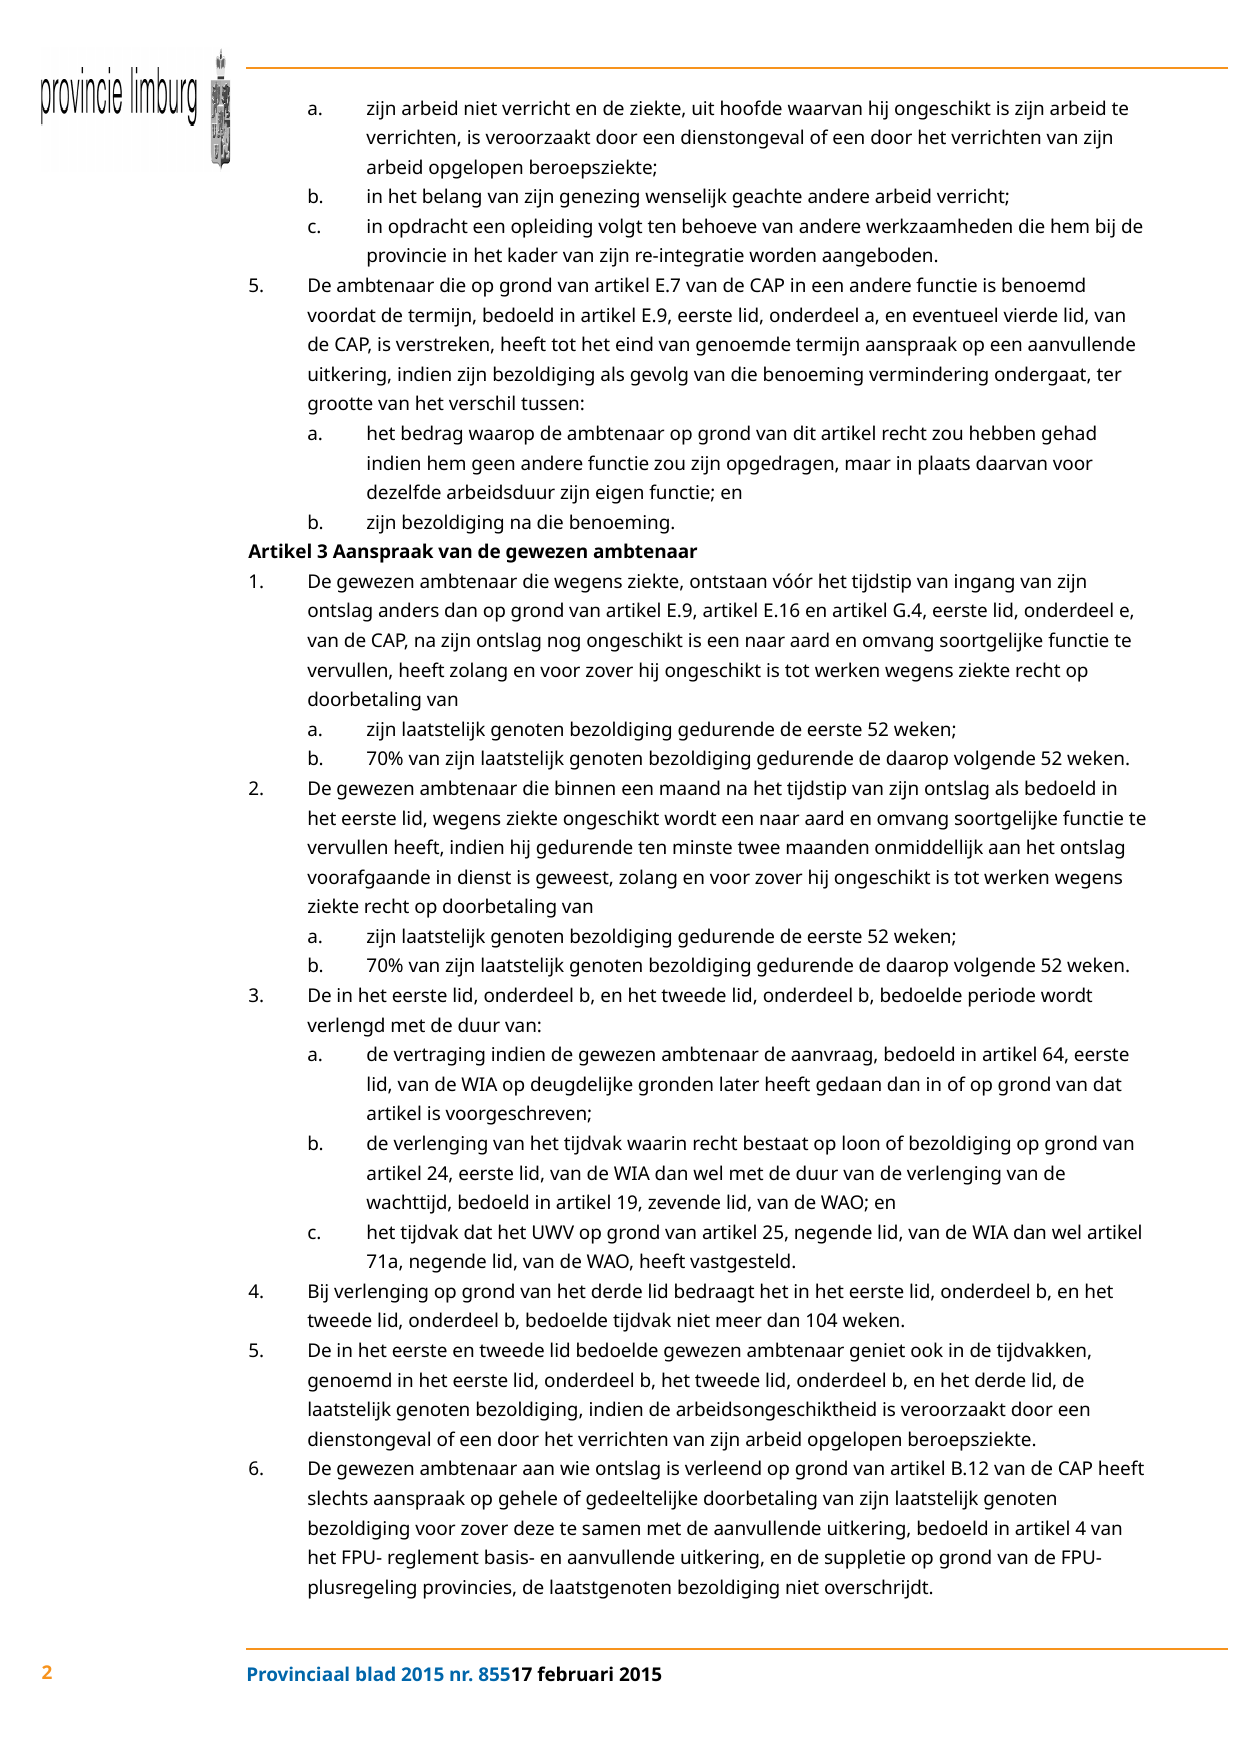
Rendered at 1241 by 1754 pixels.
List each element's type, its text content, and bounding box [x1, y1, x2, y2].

list de vertraging indien de gewezen ambtenaar de aanvraag, bedoeld in artikel 64, eerste lid, van de WIA op deugdelijke gronden later heeft gedaan dan in of op grond van dat artikel is voorgeschreven; [307, 1041, 1152, 1126]
list De gewezen ambtenaar aan wie ontslag is verleend op grond van artikel B.12 van de CAP heeft slechts aanspraak op gehele of gedeeltelijke doorbetaling van zijn laatstelijk genoten bezoldiging voor zover deze te samen met de aanvullende uitkering, bedoeld in artikel 4 van het FPU- reglement basis- en aanvullende uitkering, en de suppletie op grond van de FPU-plusregeling provincies, de laatstgenoten bezoldiging niet overschrijdt. [248, 1456, 1152, 1600]
list het tijdvak dat het UWV op grond van artikel 25, negende lid, van de WIA dan wel artikel 71a, negende lid, van de WAO, heeft vastgesteld. [307, 1219, 1152, 1274]
list De in het eerste en tweede lid bedoelde gewezen ambtenaar geniet ook in de tijdvakken, genoemd in het eerste lid, onderdeel b, het tweede lid, onderdeel b, en het derde lid, de laatstelijk genoten bezoldiging, indien de arbeidsongeschiktheid is veroorzaakt door een dienstongeval of een door het verrichten van zijn arbeid opgelopen beroepsziekte. [248, 1337, 1152, 1452]
picture [41, 47, 231, 172]
list 70% van zijn laatstelijk genoten bezoldiging gedurende de daarop volgende 52 weken. [307, 746, 1152, 771]
list zijn laatstelijk genoten bezoldiging gedurende de eerste 52 weken; [307, 923, 1152, 949]
list in het belang van zijn genezing wenselijk geachte andere arbeid verricht; [307, 183, 1152, 209]
list Bij verlenging op grond van het derde lid bedraagt het in het eerste lid, onderdeel b, en het tweede lid, onderdeel b, bedoelde tijdvak niet meer dan 104 weken. [248, 1278, 1152, 1333]
list de verlenging van het tijdvak waarin recht bestaat op loon of bezoldiging op grond van artikel 24, eerste lid, van de WIA dan wel met de duur van de verlenging van de wachttijd, bedoeld in artikel 19, zevende lid, van de WAO; en [307, 1130, 1152, 1215]
list het bedrag waarop de ambtenaar op grond van dit artikel recht zou hebben gehad indien hem geen andere functie zou zijn opgedragen, maar in plaats daarvan voor dezelfde arbeidsduur zijn eigen functie; en [307, 420, 1152, 505]
list in opdracht een opleiding volgt ten behoeve van andere werkzaamheden die hem bij de provincie in het kader van zijn re-integratie worden aangeboden. [307, 213, 1152, 268]
list De in het eerste lid, onderdeel b, en het tweede lid, onderdeel b, bedoelde periode wordt verlengd met de duur van: [248, 982, 1152, 1038]
list zijn arbeid niet verricht en de ziekte, uit hoofde waarvan hij ongeschikt is zijn arbeid te verrichten, is veroorzaakt door een dienstongeval of een door het verrichten van zijn arbeid opgelopen beroepsziekte; [307, 95, 1152, 180]
list De ambtenaar die op grond van artikel E.7 van de CAP in een andere functie is benoemd voordat de termijn, bedoeld in artikel E.9, eerste lid, onderdeel a, en eventueel vierde lid, van de CAP, is verstreken, heeft tot het eind van genoemde termijn aanspraak op een aanvullende uitkering, indien zijn bezoldiging als gevolg van die benoeming vermindering ondergaat, ter grootte van het verschil tussen: [248, 272, 1152, 416]
list De gewezen ambtenaar die wegens ziekte, ontstaan vóór het tijdstip van ingang van zijn ontslag anders dan op grond van artikel E.9, artikel E.16 en artikel G.4, eerste lid, onderdeel e, van de CAP, na zijn ontslag nog ongeschikt is een naar aard en omvang soortgelijke functie te vervullen, heeft zolang en voor zover hij ongeschikt is tot werken wegens ziekte recht op doorbetaling van [248, 568, 1152, 712]
list De gewezen ambtenaar die binnen een maand na het tijdstip van zijn ontslag als bedoeld in het eerste lid, wegens ziekte ongeschikt wordt een naar aard en omvang soortgelijke functie te vervullen heeft, indien hij gedurende ten minste twee maanden onmiddellijk aan het ontslag voorafgaande in dienst is geweest, zolang en voor zover hij ongeschikt is tot werken wegens ziekte recht op doorbetaling van [248, 775, 1152, 919]
text Artikel 3 Aanspraak van de gewezen ambtenaar [248, 538, 1152, 564]
list zijn laatstelijk genoten bezoldiging gedurende de eerste 52 weken; [307, 716, 1152, 742]
list 70% van zijn laatstelijk genoten bezoldiging gedurende de daarop volgende 52 weken. [307, 953, 1152, 978]
list zijn bezoldiging na die benoeming. [307, 509, 1152, 535]
